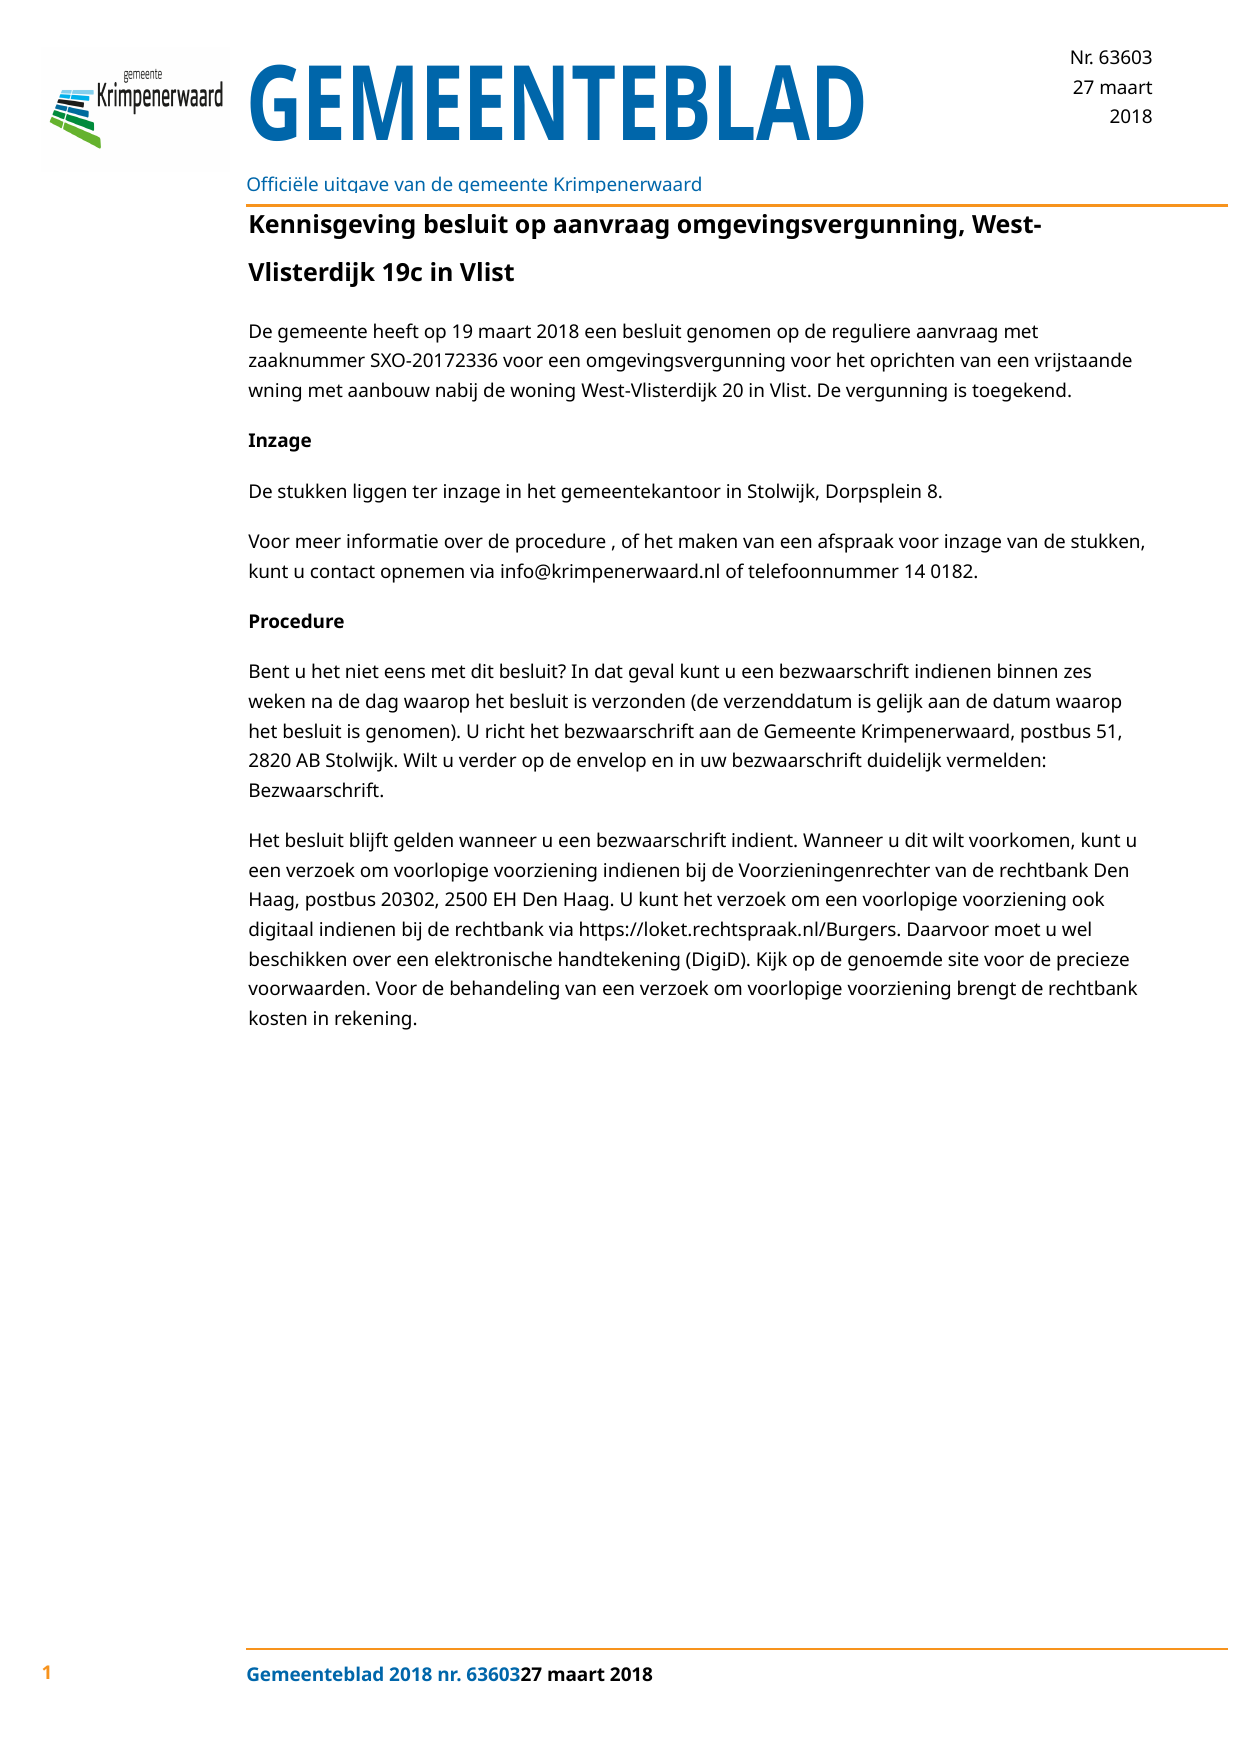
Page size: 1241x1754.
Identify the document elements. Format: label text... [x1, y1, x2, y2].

text Procedure [248, 608, 1152, 634]
text De stukken liggen ter inzage in het gemeentekantoor in Stolwijk, Dorpsplein 8. [248, 478, 1152, 504]
text Bent u het niet eens met dit besluit? In dat geval kunt u een bezwaarschrift indienen binnen zes weken na de dag waarop het besluit is verzonden (de verzenddatum is gelijk aan de datum waarop het besluit is genomen). U richt het bezwaarschrift aan de Gemeente Krimpenerwaard, postbus 51, 2820 AB Stolwijk. Wilt u verder op de envelop en in uw bezwaarschrift duidelijk vermelden: Bezwaarschrift. [248, 659, 1152, 803]
picture [41, 47, 231, 172]
text Inzage [248, 427, 1152, 453]
text De gemeente heeft op 19 maart 2018 een besluit genomen op de reguliere aanvraag met zaaknummer SXO-20172336 voor een omgevingsvergunning voor het oprichten van een vrijstaande wning met aanbouw nabij de woning West-Vlisterdijk 20 in Vlist. De vergunning is toegekend. [248, 318, 1152, 403]
text Het besluit blijft gelden wanneer u een bezwaarschrift indient. Wanneer u dit wilt voorkomen, kunt u een verzoek om voorlopige voorziening indienen bij de Voorzieningenrechter van de rechtbank Den Haag, postbus 20302, 2500 EH Den Haag. U kunt het verzoek om een voorlopige voorziening ook digitaal indienen bij de rechtbank via https://loket.rechtspraak.nl/Burgers. Daarvoor moet u wel beschikken over een elektronische handtekening (DigiD). Kijk op de genoemde site voor de precieze voorwaarden. Voor de behandeling van een verzoek om voorlopige voorziening brengt de rechtbank kosten in rekening. [248, 827, 1152, 1031]
text Voor meer informatie over de procedure , of het maken van een afspraak voor inzage van de stukken, kunt u contact opnemen via info@krimpenerwaard.nl of telefoonnummer 14 0182. [248, 528, 1152, 584]
text Kennisgeving besluit op aanvraag omgevingsvergunning, West-Vlisterdijk 19c in Vlist [248, 207, 1152, 288]
